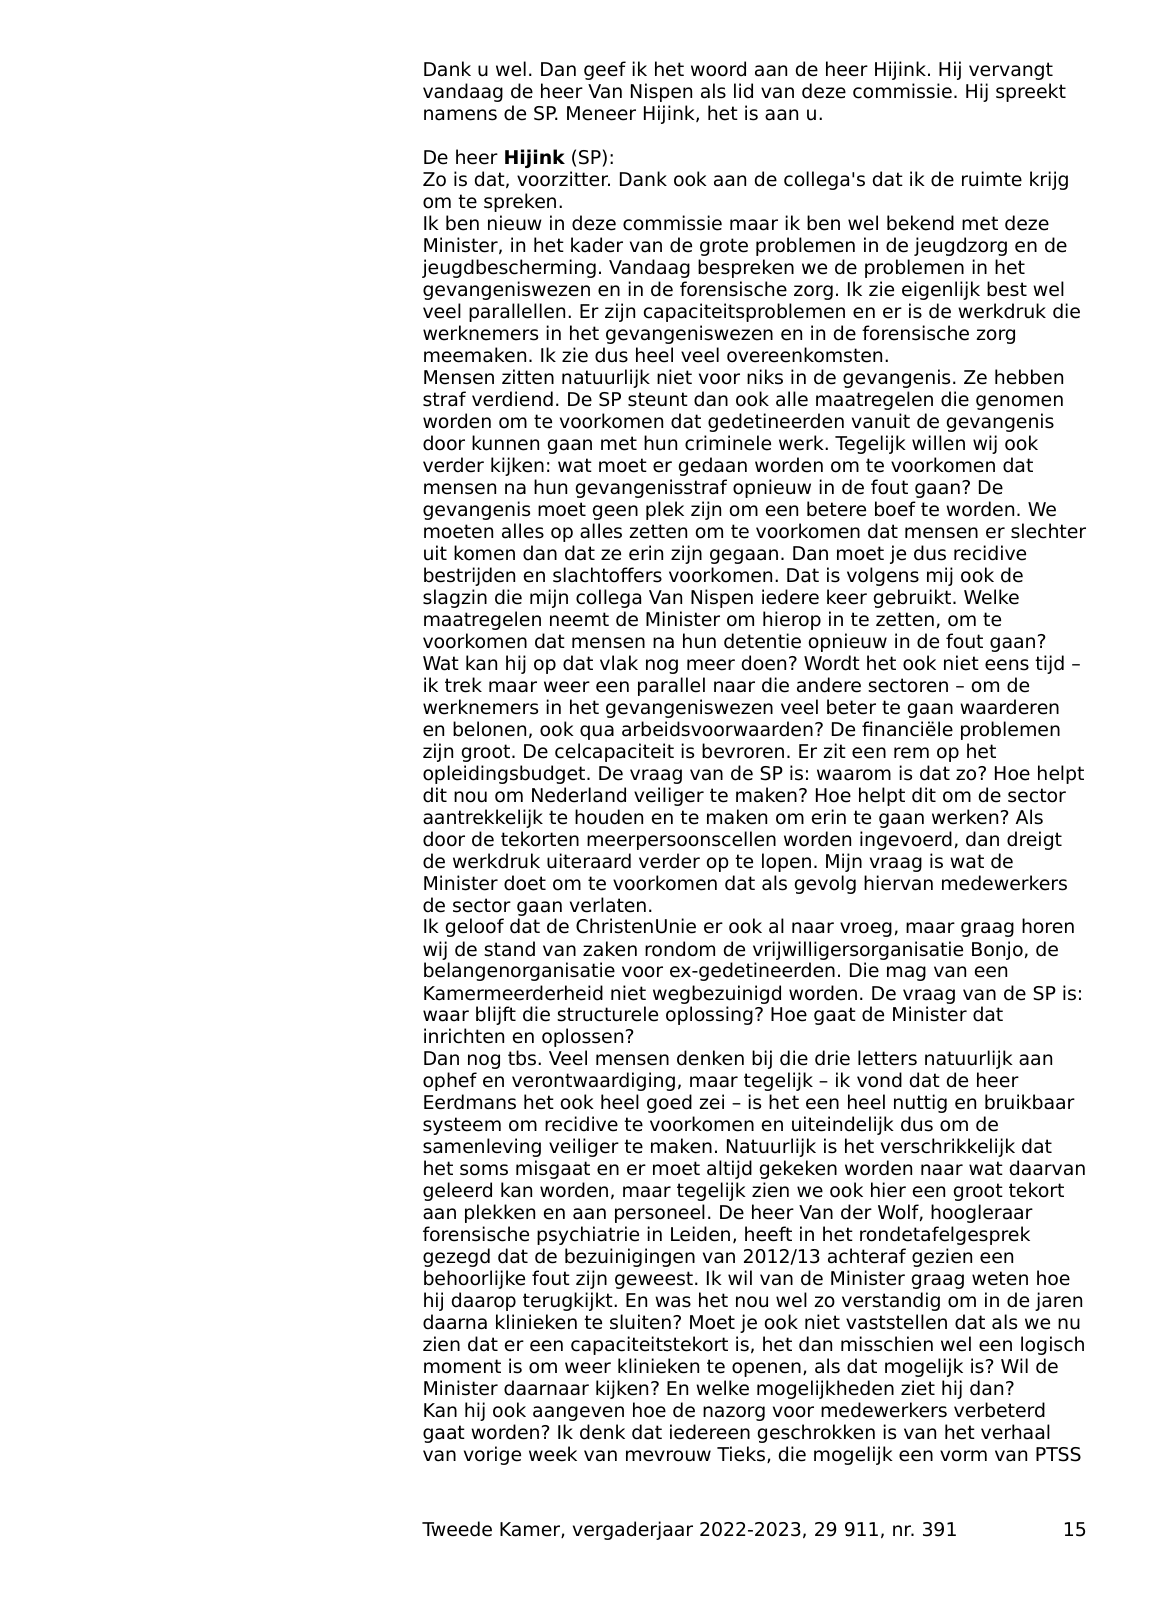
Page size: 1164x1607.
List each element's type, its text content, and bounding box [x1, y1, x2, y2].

text Dank u wel. Dan geef ik het woord aan de heer Hijink. Hij vervangt vandaag de heer Van Nispen als lid van deze commissie. Hij spreekt namens de SP. Meneer Hijink, het is aan u. [422, 59, 1087, 125]
text Kan hij ook aangeven hoe de nazorg voor medewerkers verbeterd gaat worden? Ik denk dat iedereen geschrokken is van het verhaal van vorige week van mevrouw Tieks, die mogelijk een vorm van PTSS [422, 1400, 1087, 1466]
text Wat kan hij op dat vlak nog meer doen? Wordt het ook niet eens tijd – ik trek maar weer een parallel naar die andere sectoren – om de werknemers in het gevangeniswezen veel beter te gaan waarderen en belonen, ook qua arbeidsvoorwaarden? De financiële problemen zijn groot. De celcapaciteit is bevroren. Er zit een rem op het opleidingsbudget. De vraag van de SP is: waarom is dat zo? Hoe helpt dit nou om Nederland veiliger te maken? Hoe helpt dit om de sector aantrekkelijk te houden en te maken om erin te gaan werken? Als door de tekorten meerpersoonscellen worden ingevoerd, dan dreigt de werkdruk uiteraard verder op te lopen. Mijn vraag is wat de Minister doet om te voorkomen dat als gevolg hiervan medewerkers de sector gaan verlaten. [422, 653, 1087, 916]
text Dan nog tbs. Veel mensen denken bij die drie letters natuurlijk aan ophef en verontwaardiging, maar tegelijk – ik vond dat de heer Eerdmans het ook heel goed zei – is het een heel nuttig en bruikbaar systeem om recidive te voorkomen en uiteindelijk dus om de samenleving veiliger te maken. Natuurlijk is het verschrikkelijk dat het soms misgaat en er moet altijd gekeken worden naar wat daarvan geleerd kan worden, maar tegelijk zien we ook hier een groot tekort aan plekken en aan personeel. De heer Van der Wolf, hoogleraar forensische psychiatrie in Leiden, heeft in het rondetafelgesprek gezegd dat de bezuinigingen van 2012/13 achteraf gezien een behoorlijke fout zijn geweest. Ik wil van de Minister graag weten hoe hij daarop terugkijkt. En was het nou wel zo verstandig om in de jaren daarna klinieken te sluiten? Moet je ook niet vaststellen dat als we nu zien dat er een capaciteitstekort is, het dan misschien wel een logisch moment is om weer klinieken te openen, als dat mogelijk is? Wil de Minister daarnaar kijken? En welke mogelijkheden ziet hij dan? [422, 1048, 1087, 1400]
text De heer Hijink (SP): [422, 147, 1087, 169]
text Ik geloof dat de ChristenUnie er ook al naar vroeg, maar graag horen wij de stand van zaken rondom de vrijwilligersorganisatie Bonjo, de belangenorganisatie voor ex-gedetineerden. Die mag van een Kamermeerderheid niet wegbezuinigd worden. De vraag van de SP is: waar blijft die structurele oplossing? Hoe gaat de Minister dat inrichten en oplossen? [422, 916, 1087, 1048]
text Ik ben nieuw in deze commissie maar ik ben wel bekend met deze Minister, in het kader van de grote problemen in de jeugdzorg en de jeugdbescherming. Vandaag bespreken we de problemen in het gevangeniswezen en in de forensische zorg. Ik zie eigenlijk best wel veel parallellen. Er zijn capaciteitsproblemen en er is de werkdruk die werknemers in het gevangeniswezen en in de forensische zorg meemaken. Ik zie dus heel veel overeenkomsten. [422, 213, 1087, 367]
text Zo is dat, voorzitter. Dank ook aan de collega's dat ik de ruimte krijg om te spreken. [422, 169, 1087, 213]
text Mensen zitten natuurlijk niet voor niks in de gevangenis. Ze hebben straf verdiend. De SP steunt dan ook alle maatregelen die genomen worden om te voorkomen dat gedetineerden vanuit de gevangenis door kunnen gaan met hun criminele werk. Tegelijk willen wij ook verder kijken: wat moet er gedaan worden om te voorkomen dat mensen na hun gevangenisstraf opnieuw in de fout gaan? De gevangenis moet geen plek zijn om een betere boef te worden. We moeten alles op alles zetten om te voorkomen dat mensen er slechter uit komen dan dat ze erin zijn gegaan. Dan moet je dus recidive bestrijden en slachtoffers voorkomen. Dat is volgens mij ook de slagzin die mijn collega Van Nispen iedere keer gebruikt. Welke maatregelen neemt de Minister om hierop in te zetten, om te voorkomen dat mensen na hun detentie opnieuw in de fout gaan? [422, 367, 1087, 653]
